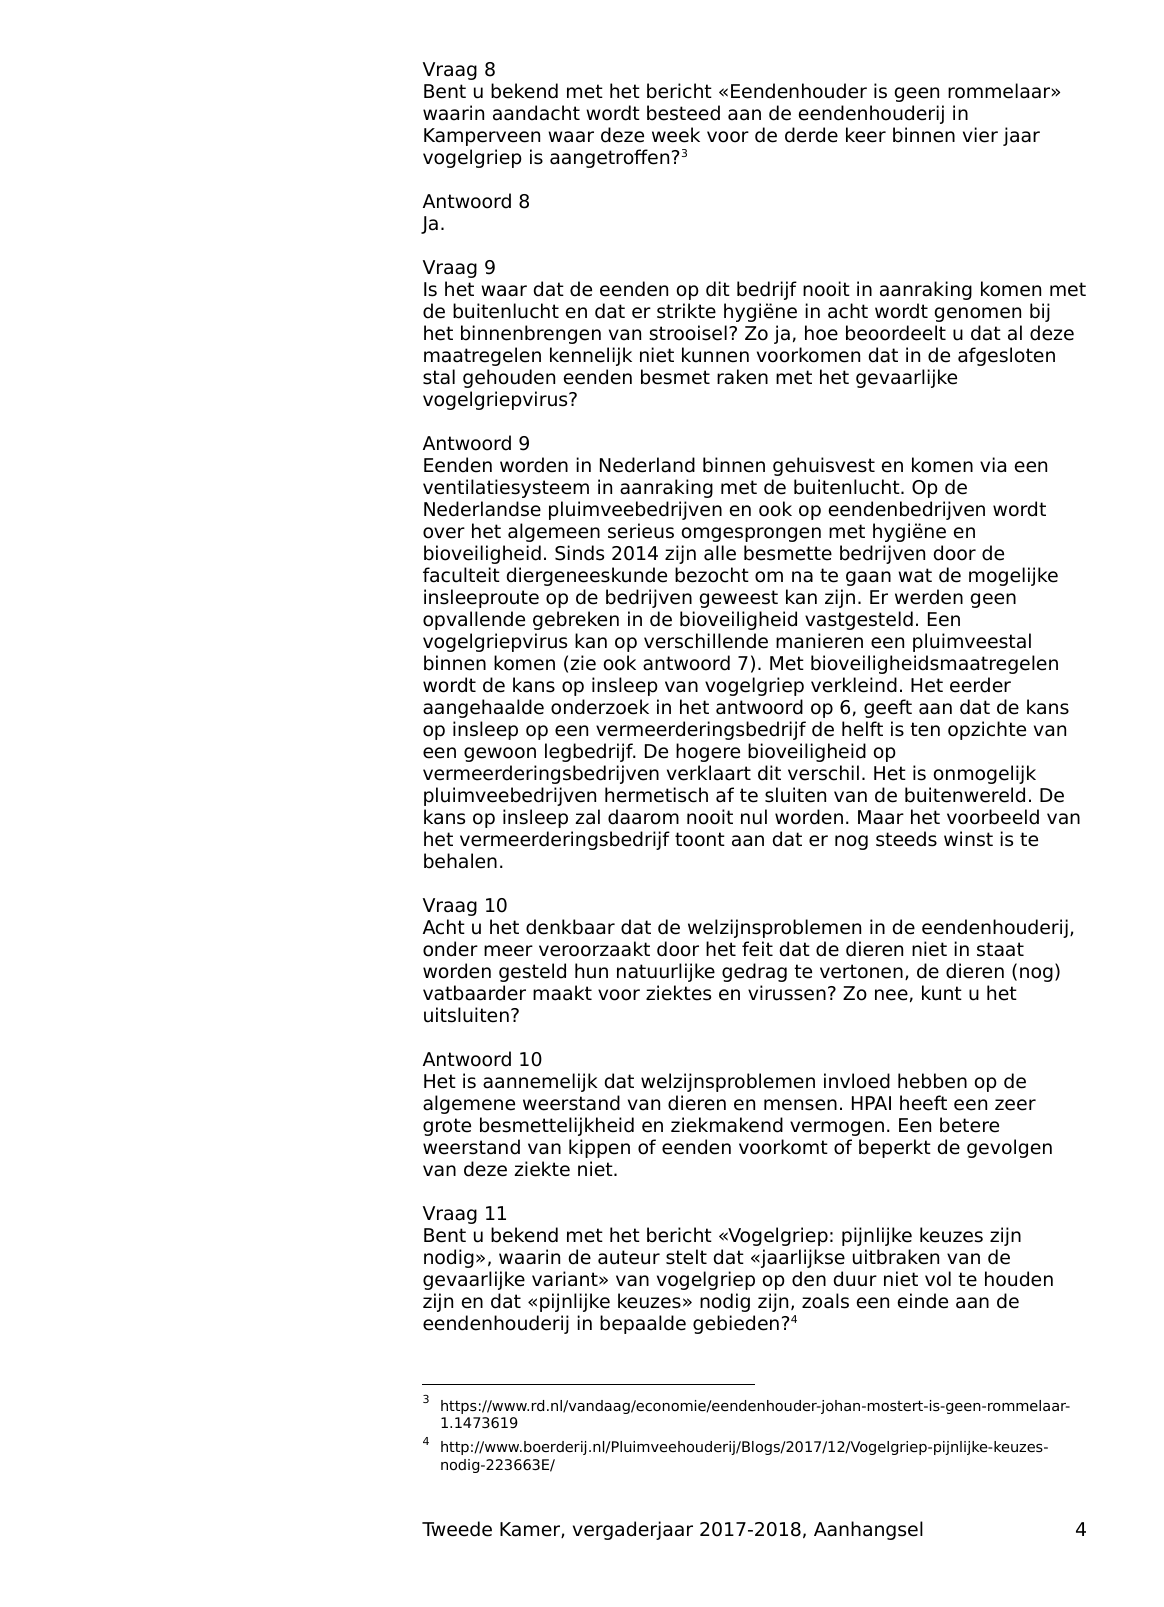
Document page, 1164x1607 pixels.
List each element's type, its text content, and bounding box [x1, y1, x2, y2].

text Bent u bekend met het bericht «Vogelgriep: pijnlijke keuzes zijn nodig», waarin de auteur stelt dat «jaarlijkse uitbraken van de gevaarlijke variant» van vogelgriep op den duur niet vol te houden zijn en dat «pijnlijke keuzes» nodig zijn, zoals een einde aan de eendenhouderij in bepaalde gebieden? [422, 1225, 1087, 1335]
text Acht u het denkbaar dat de welzijnsproblemen in de eendenhouderij, onder meer veroorzaakt door het feit dat de dieren niet in staat worden gesteld hun natuurlijke gedrag te vertonen, de dieren (nog) vatbaarder maakt voor ziektes en virussen? Zo nee, kunt u het uitsluiten? [422, 917, 1087, 1027]
text Het is aannemelijk dat welzijnsproblemen invloed hebben op de algemene weerstand van dieren en mensen. HPAI heeft een zeer grote besmettelijkheid en ziekmakend vermogen. Een betere weerstand van kippen of eenden voorkomt of beperkt de gevolgen van deze ziekte niet. [422, 1071, 1087, 1181]
text https://www.rd.nl/vandaag/economie/eendenhouder-johan-mostert-is-geen-rommelaar-1.1473619 [422, 1393, 1087, 1432]
text http://www.boerderij.nl/Pluimveehouderij/Blogs/2017/12/Vogelgriep-pijnlijke-keuzes-nodig-223663E/ [422, 1435, 1087, 1474]
text Vraag 10 [422, 895, 1087, 917]
text Eenden worden in Nederland binnen gehuisvest en komen via een ventilatiesysteem in aanraking met de buitenlucht. Op de Nederlandse pluimveebedrijven en ook op eendenbedrijven wordt over het algemeen serieus omgesprongen met hygiëne en bioveiligheid. Sinds 2014 zijn alle besmette bedrijven door de faculteit diergeneeskunde bezocht om na te gaan wat de mogelijke insleeproute op de bedrijven geweest kan zijn. Er werden geen opvallende gebreken in de bioveiligheid vastgesteld. Een vogelgriepvirus kan op verschillende manieren een pluimveestal binnen komen (zie ook antwoord 7). Met bioveiligheidsmaatregelen wordt de kans op insleep van vogelgriep verkleind. Het eerder aangehaalde onderzoek in het antwoord op 6, geeft aan dat de kans op insleep op een vermeerderingsbedrijf de helft is ten opzichte van een gewoon legbedrijf. De hogere bioveiligheid op vermeerderingsbedrijven verklaart dit verschil. Het is onmogelijk pluimveebedrijven hermetisch af te sluiten van de buitenwereld. De kans op insleep zal daarom nooit nul worden. Maar het voorbeeld van het vermeerderingsbedrijf toont aan dat er nog steeds winst is te behalen. [422, 455, 1087, 873]
text Antwoord 8 [422, 191, 1087, 213]
text Antwoord 10 [422, 1049, 1087, 1071]
text Is het waar dat de eenden op dit bedrijf nooit in aanraking komen met de buitenlucht en dat er strikte hygiëne in acht wordt genomen bij het binnenbrengen van strooisel? Zo ja, hoe beoordeelt u dat al deze maatregelen kennelijk niet kunnen voorkomen dat in de afgesloten stal gehouden eenden besmet raken met het gevaarlijke vogelgriepvirus? [422, 279, 1087, 411]
text Vraag 8 [422, 59, 1087, 81]
text Antwoord 9 [422, 433, 1087, 455]
text Vraag 9 [422, 257, 1087, 279]
text Ja. [422, 213, 1087, 235]
text Vraag 11 [422, 1203, 1087, 1225]
text Bent u bekend met het bericht «Eendenhouder is geen rommelaar» waarin aandacht wordt besteed aan de eendenhouderij in Kamperveen waar deze week voor de derde keer binnen vier jaar vogelgriep is aangetroffen? [422, 81, 1087, 169]
